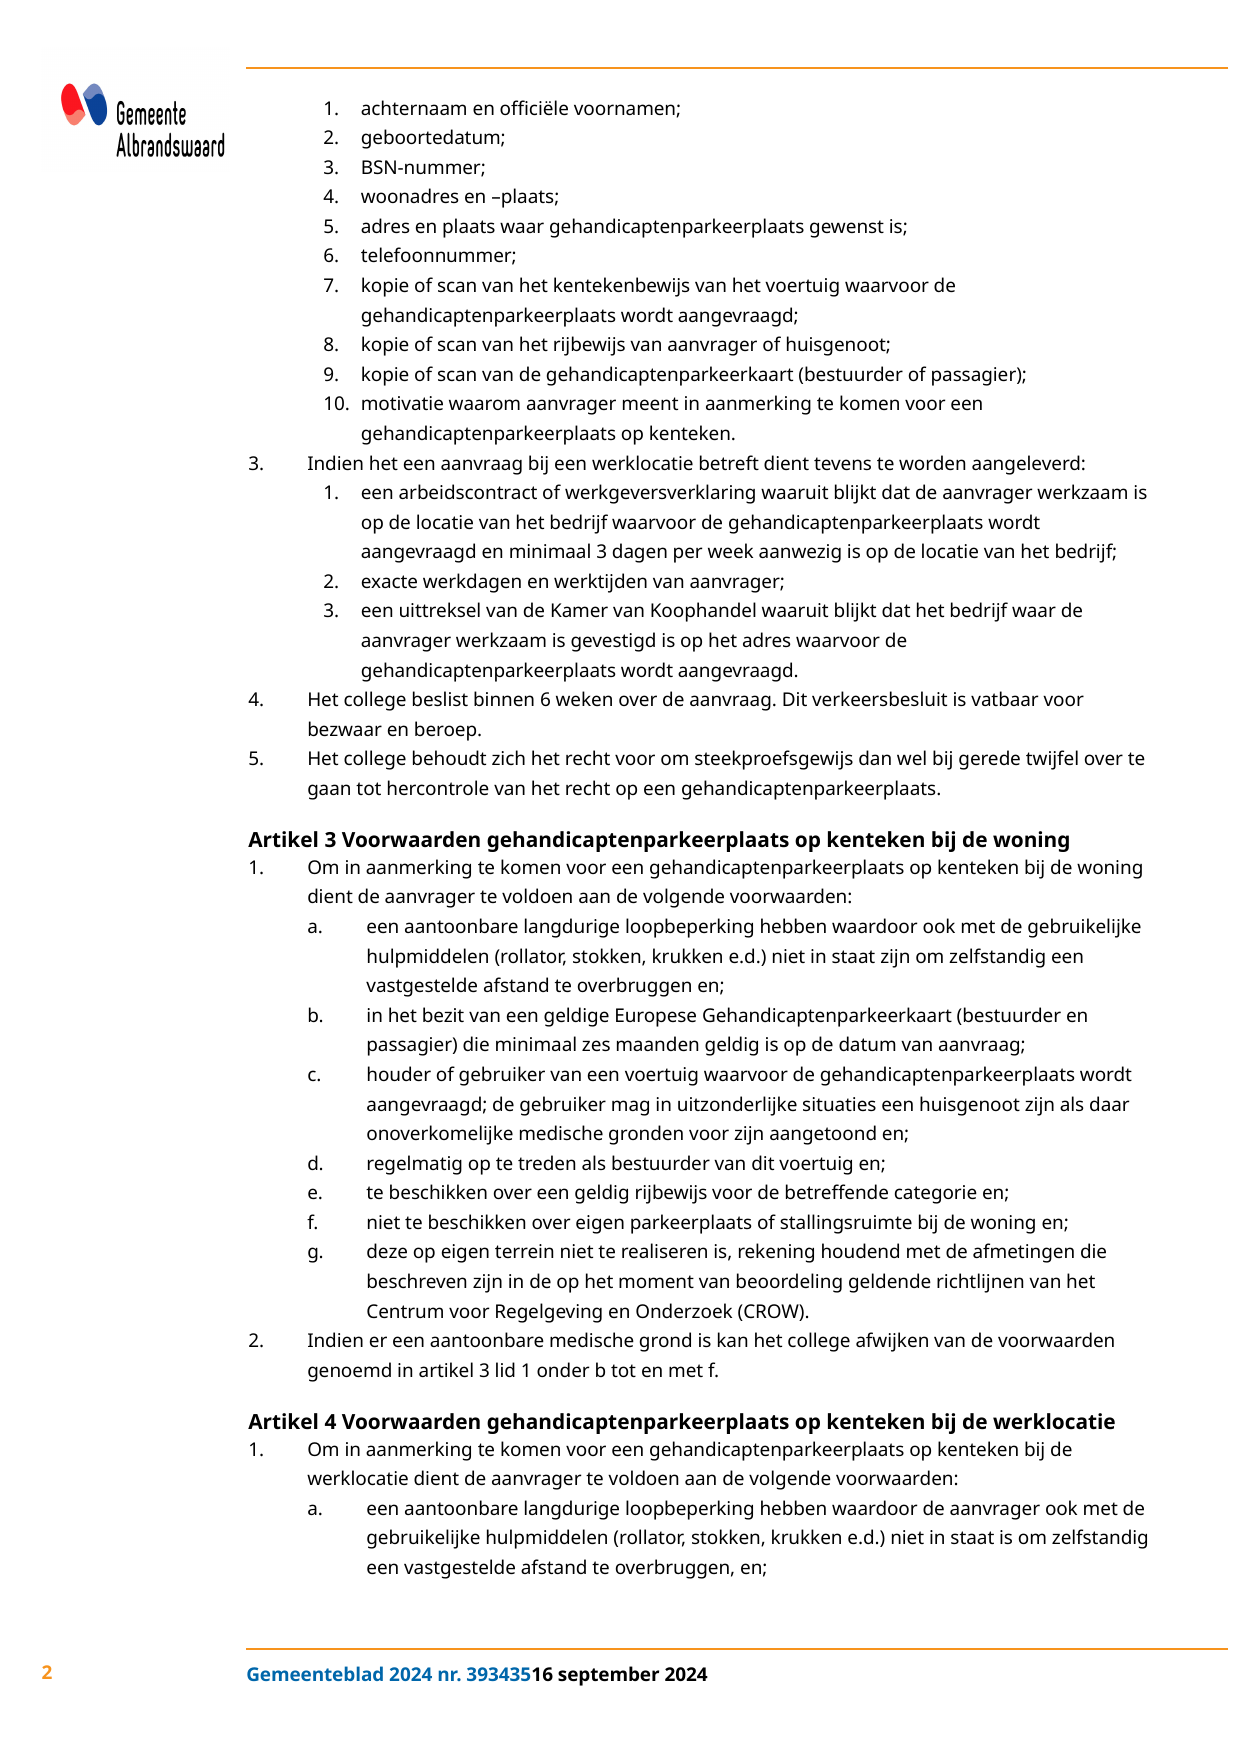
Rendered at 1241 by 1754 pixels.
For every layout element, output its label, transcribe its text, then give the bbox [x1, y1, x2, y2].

list BSN-nummer; [323, 154, 1152, 180]
list Het college beslist binnen 6 weken over de aanvraag. Dit verkeersbesluit is vatbaar voor bezwaar en beroep. [248, 686, 1152, 742]
list Indien het een aanvraag bij een werklocatie betreft dient tevens te worden aangeleverd: [248, 450, 1152, 476]
list kopie of scan van het kentekenbewijs van het voertuig waarvoor de gehandicaptenparkeerplaats wordt aangevraagd; [323, 272, 1152, 328]
list adres en plaats waar gehandicaptenparkeerplaats gewenst is; [323, 213, 1152, 239]
list geboortedatum; [323, 124, 1152, 150]
list deze op eigen terrein niet te realiseren is, rekening houdend met de afmetingen die beschreven zijn in de op het moment van beoordeling geldende richtlijnen van het Centrum voor Regelgeving en Onderzoek (CROW). [307, 1239, 1152, 1323]
list niet te beschikken over eigen parkeerplaats of stallingsruimte bij de woning en; [307, 1209, 1152, 1235]
list Indien er een aantoonbare medische grond is kan het college afwijken van de voorwaarden genoemd in artikel 3 lid 1 onder b tot en met f. [248, 1327, 1152, 1383]
list Het college behoudt zich het recht voor om steekproefsgewijs dan wel bij gerede twijfel over te gaan tot hercontrole van het recht op een gehandicaptenparkeerplaats. [248, 746, 1152, 801]
list een arbeidscontract of werkgeversverklaring waaruit blijkt dat de aanvrager werkzaam is op de locatie van het bedrijf waarvoor de gehandicaptenparkeerplaats wordt aangevraagd en minimaal 3 dagen per week aanwezig is op de locatie van het bedrijf; [323, 479, 1152, 564]
list exacte werkdagen en werktijden van aanvrager; [323, 568, 1152, 594]
list achternaam en officiële voornamen; [323, 95, 1152, 121]
text Artikel 3 Voorwaarden gehandicaptenparkeerplaats op kenteken bij de woning [248, 826, 1152, 854]
list een aantoonbare langdurige loopbeperking hebben waardoor de aanvrager ook met de gebruikelijke hulpmiddelen (rollator, stokken, krukken e.d.) niet in staat is om zelfstandig een vastgestelde afstand te overbruggen, en; [307, 1495, 1152, 1580]
list te beschikken over een geldig rijbewijs voor de betreffende categorie en; [307, 1179, 1152, 1205]
list een uittreksel van de Kamer van Koophandel waaruit blijkt dat het bedrijf waar de aanvrager werkzaam is gevestigd is op het adres waarvoor de gehandicaptenparkeerplaats wordt aangevraagd. [323, 598, 1152, 683]
list in het bezit van een geldige Europese Gehandicaptenparkeerkaart (bestuurder en passagier) die minimaal zes maanden geldig is op de datum van aanvraag; [307, 1002, 1152, 1057]
list Om in aanmerking te komen voor een gehandicaptenparkeerplaats op kenteken bij de woning dient de aanvrager te voldoen aan de volgende voorwaarden: [248, 854, 1152, 909]
picture [41, 47, 231, 172]
text Artikel 4 Voorwaarden gehandicaptenparkeerplaats op kenteken bij de werklocatie [248, 1407, 1152, 1436]
list woonadres en –plaats; [323, 183, 1152, 209]
list kopie of scan van de gehandicaptenparkeerkaart (bestuurder of passagier); [323, 361, 1152, 387]
list houder of gebruiker van een voertuig waarvoor de gehandicaptenparkeerplaats wordt aangevraagd; de gebruiker mag in uitzonderlijke situaties een huisgenoot zijn als daar onoverkomelijke medische gronden voor zijn aangetoond en; [307, 1061, 1152, 1146]
list motivatie waarom aanvrager meent in aanmerking te komen voor een gehandicaptenparkeerplaats op kenteken. [323, 391, 1152, 446]
list een aantoonbare langdurige loopbeperking hebben waardoor ook met de gebruikelijke hulpmiddelen (rollator, stokken, krukken e.d.) niet in staat zijn om zelfstandig een vastgestelde afstand te overbruggen en; [307, 913, 1152, 998]
list kopie of scan van het rijbewijs van aanvrager of huisgenoot; [323, 331, 1152, 357]
list telefoonnummer; [323, 243, 1152, 268]
list Om in aanmerking te komen voor een gehandicaptenparkeerplaats op kenteken bij de werklocatie dient de aanvrager te voldoen aan de volgende voorwaarden: [248, 1436, 1152, 1491]
list regelmatig op te treden als bestuurder van dit voertuig en; [307, 1150, 1152, 1176]
